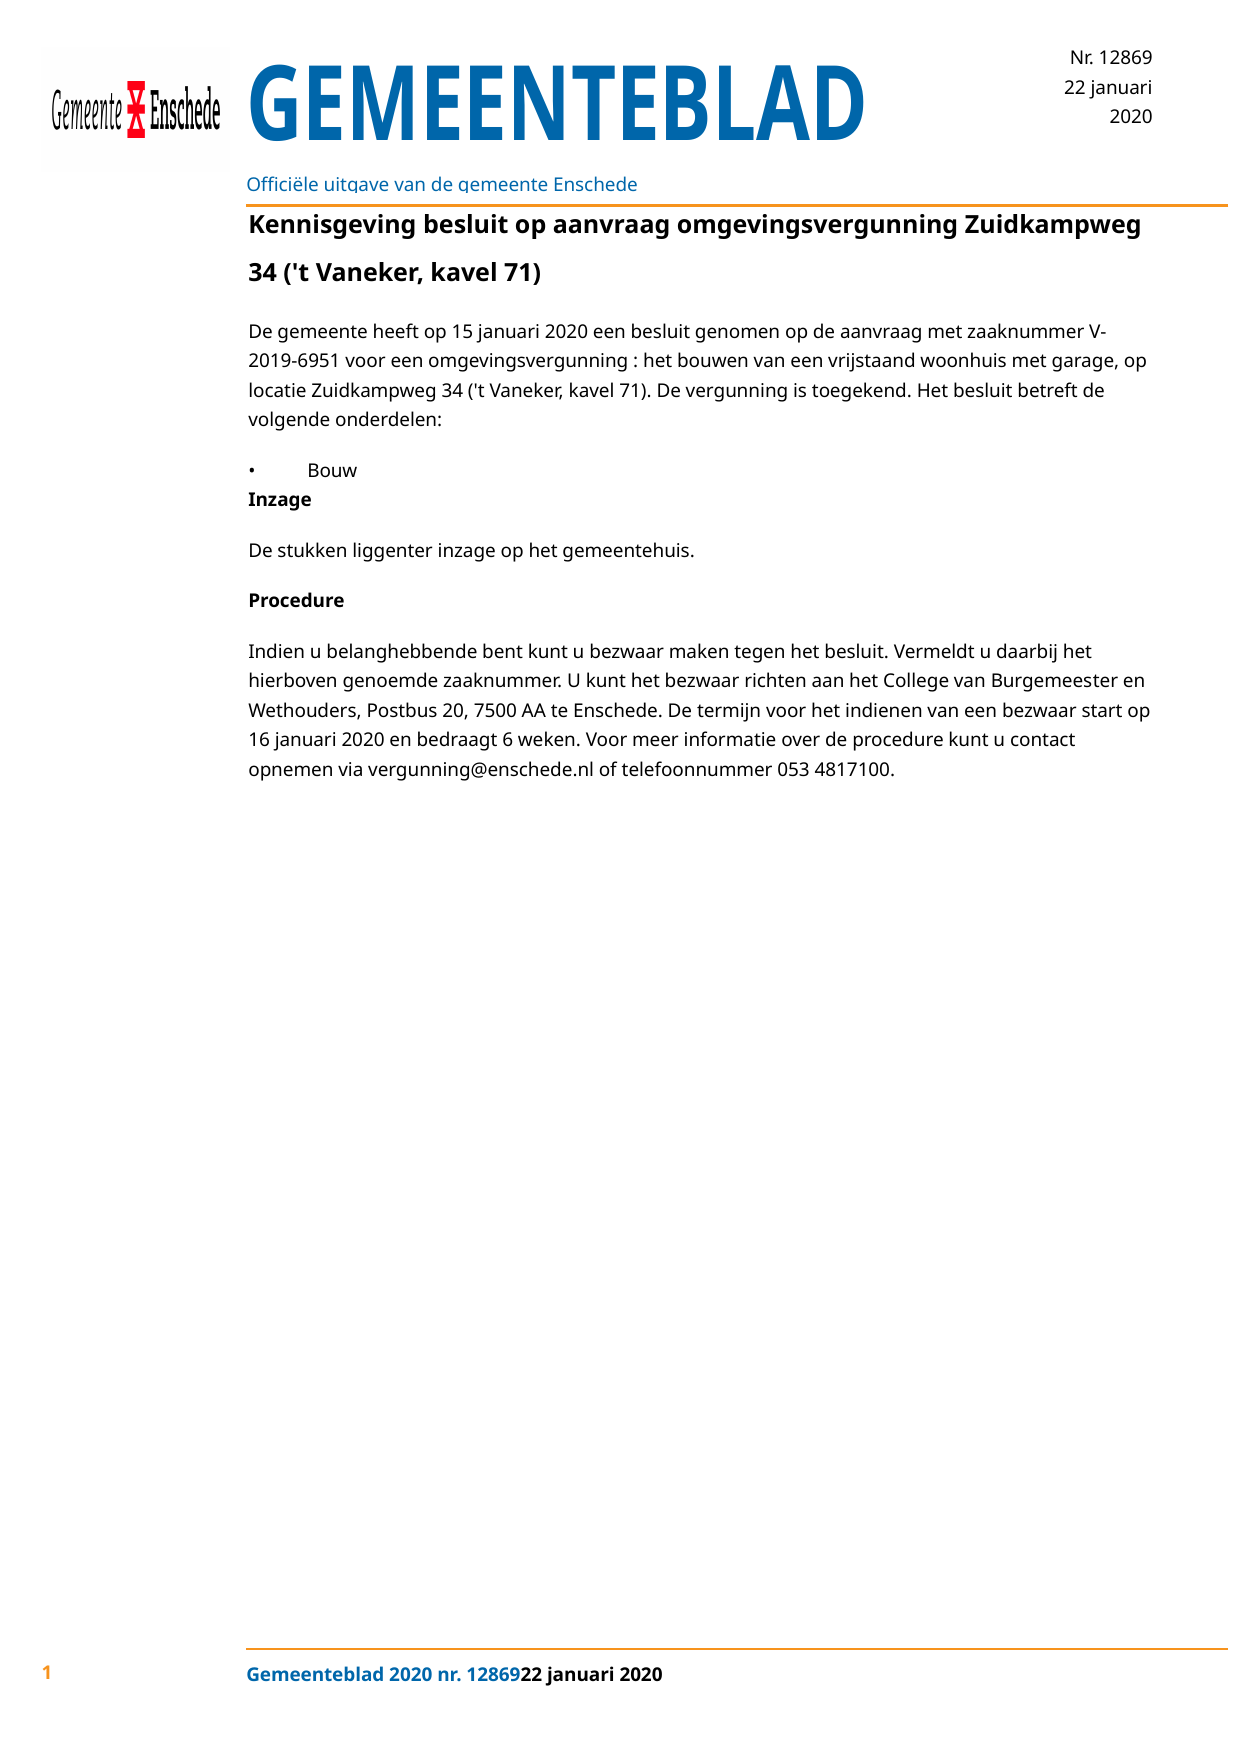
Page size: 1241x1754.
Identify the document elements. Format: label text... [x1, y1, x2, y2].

picture [41, 47, 231, 172]
text De stukken liggenter inzage op het gemeentehuis. [248, 537, 1152, 563]
text Indien u belanghebbende bent kunt u bezwaar maken tegen het besluit. Vermeldt u daarbij het hierboven genoemde zaaknummer. U kunt het bezwaar richten aan het College van Burgemees­ter en Wethouders, Postbus 20, 7500 AA te Enschede. De termijn voor het indienen van een bezwaar start op 16 januari 2020 en bedraagt 6 weken. Voor meer informatie over de procedure kunt u contact opnemen via vergunning@enschede.nl of telefoonnummer 053 4817100. [248, 638, 1152, 782]
text De gemeente heeft op 15 januari 2020 een besluit genomen op de aanvraag met zaaknummer V-2019-6951 voor een omgevingsvergunning : het bouwen van een vrijstaand woonhuis met garage, op locatie Zuidkampweg 34 ('t Vaneker, kavel 71). De vergunning is toegekend. Het besluit betreft de volgende onderdelen: [248, 318, 1152, 432]
list Bouw [248, 457, 1152, 483]
text Inzage [248, 487, 1152, 512]
text Kennisgeving besluit op aanvraag omgevingsvergunning Zuidkampweg 34 ('t Vaneker, kavel 71) [248, 207, 1152, 288]
text Procedure [248, 587, 1152, 613]
